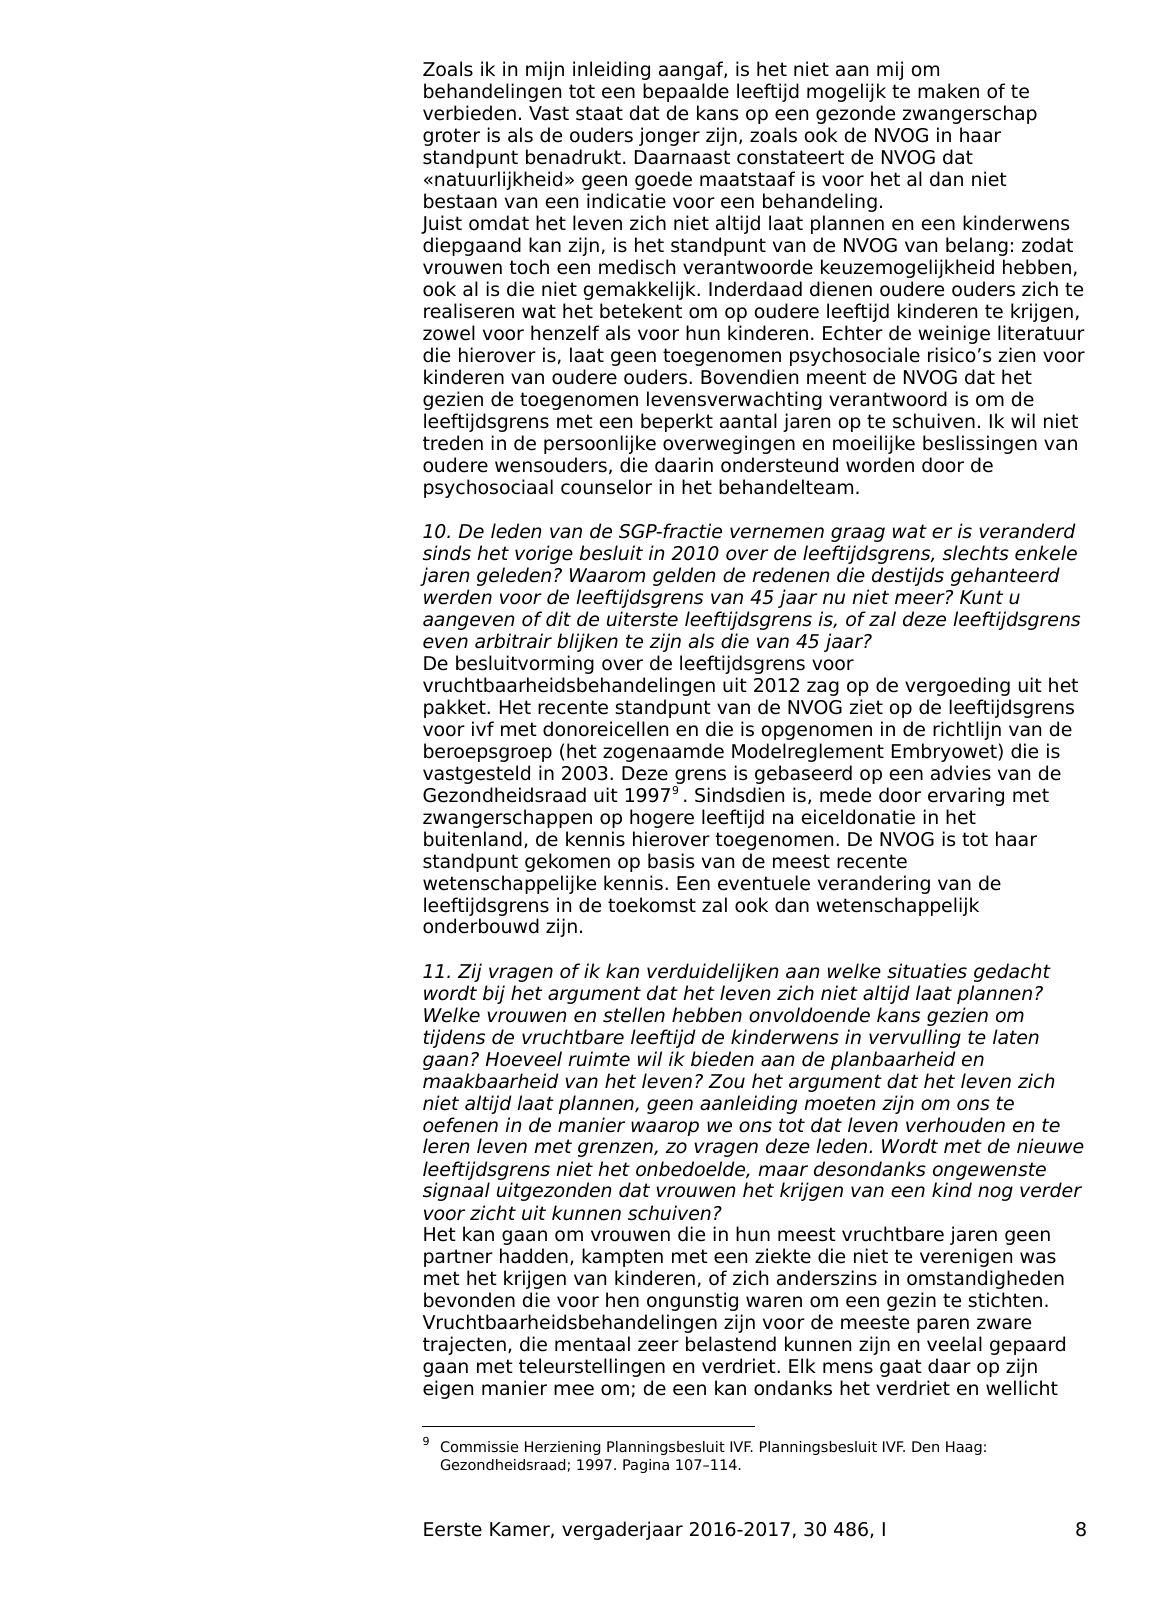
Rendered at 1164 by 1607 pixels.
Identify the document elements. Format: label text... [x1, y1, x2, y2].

text 10. De leden van de SGP-fractie vernemen graag wat er is veranderd sinds het vorige besluit in 2010 over de leeftijdsgrens, slechts enkele jaren geleden? Waarom gelden de redenen die destijds gehanteerd werden voor de leeftijdsgrens van 45 jaar nu niet meer? Kunt u aangeven of dit de uiterste leeftijdsgrens is, of zal deze leeftijdsgrens even arbitrair blijken te zijn als die van 45 jaar? [422, 521, 1087, 653]
text Commissie Herziening Planningsbesluit IVF. Planningsbesluit IVF. Den Haag: Gezondheidsraad; 1997. Pagina 107–114. [422, 1435, 1087, 1474]
text Juist omdat het leven zich niet altijd laat plannen en een kinderwens diepgaand kan zijn, is het standpunt van de NVOG van belang: zodat vrouwen toch een medisch verantwoorde keuzemogelijkheid hebben, ook al is die niet gemakkelijk. Inderdaad dienen oudere ouders zich te realiseren wat het betekent om op oudere leeftijd kinderen te krijgen, zowel voor henzelf als voor hun kinderen. Echter de weinige literatuur die hierover is, laat geen toegenomen psychosociale risico’s zien voor kinderen van oudere ouders. Bovendien meent de NVOG dat het gezien de toegenomen levensverwachting verantwoord is om de leeftijdsgrens met een beperkt aantal jaren op te schuiven. Ik wil niet treden in de persoonlijke overwegingen en moeilijke beslissingen van oudere wensouders, die daarin ondersteund worden door de psychosociaal counselor in het behandelteam. [422, 213, 1087, 499]
text Vruchtbaarheidsbehandelingen zijn voor de meeste paren zware trajecten, die mentaal zeer belastend kunnen zijn en veelal gepaard gaan met teleurstellingen en verdriet. Elk mens gaat daar op zijn eigen manier mee om; de een kan ondanks het verdriet en wellicht [422, 1312, 1087, 1400]
text Zoals ik in mijn inleiding aangaf, is het niet aan mij om behandelingen tot een bepaalde leeftijd mogelijk te maken of te verbieden. Vast staat dat de kans op een gezonde zwangerschap groter is als de ouders jonger zijn, zoals ook de NVOG in haar standpunt benadrukt. Daarnaast constateert de NVOG dat «natuurlijkheid» geen goede maatstaaf is voor het al dan niet bestaan van een indicatie voor een behandeling. [422, 59, 1087, 213]
text De besluitvorming over de leeftijdsgrens voor vruchtbaarheidsbehandelingen uit 2012 zag op de vergoeding uit het pakket. Het recente standpunt van de NVOG ziet op de leeftijdsgrens voor ivf met donoreicellen en die is opgenomen in de richtlijn van de beroepsgroep (het zogenaamde Modelreglement Embryowet) die is vastgesteld in 2003. Deze grens is gebaseerd op een advies van de Gezondheidsraad uit 1997. Sindsdien is, mede door ervaring met zwangerschappen op hogere leeftijd na eiceldonatie in het buitenland, de kennis hierover toegenomen. De NVOG is tot haar standpunt gekomen op basis van de meest recente wetenschappelijke kennis. Een eventuele verandering van de leeftijdsgrens in de toekomst zal ook dan wetenschappelijk onderbouwd zijn. [422, 653, 1087, 938]
text Het kan gaan om vrouwen die in hun meest vruchtbare jaren geen partner hadden, kampten met een ziekte die niet te verenigen was met het krijgen van kinderen, of zich anderszins in omstandigheden bevonden die voor hen ongunstig waren om een gezin te stichten. [422, 1224, 1087, 1312]
text 11. Zij vragen of ik kan verduidelijken aan welke situaties gedacht wordt bij het argument dat het leven zich niet altijd laat plannen? Welke vrouwen en stellen hebben onvoldoende kans gezien om tijdens de vruchtbare leeftijd de kinderwens in vervulling te laten gaan? Hoeveel ruimte wil ik bieden aan de planbaarheid en maakbaarheid van het leven? Zou het argument dat het leven zich niet altijd laat plannen, geen aanleiding moeten zijn om ons te oefenen in de manier waarop we ons tot dat leven verhouden en te leren leven met grenzen, zo vragen deze leden. Wordt met de nieuwe leeftijdsgrens niet het onbedoelde, maar desondanks ongewenste signaal uitgezonden dat vrouwen het krijgen van een kind nog verder voor zicht uit kunnen schuiven? [422, 961, 1087, 1224]
